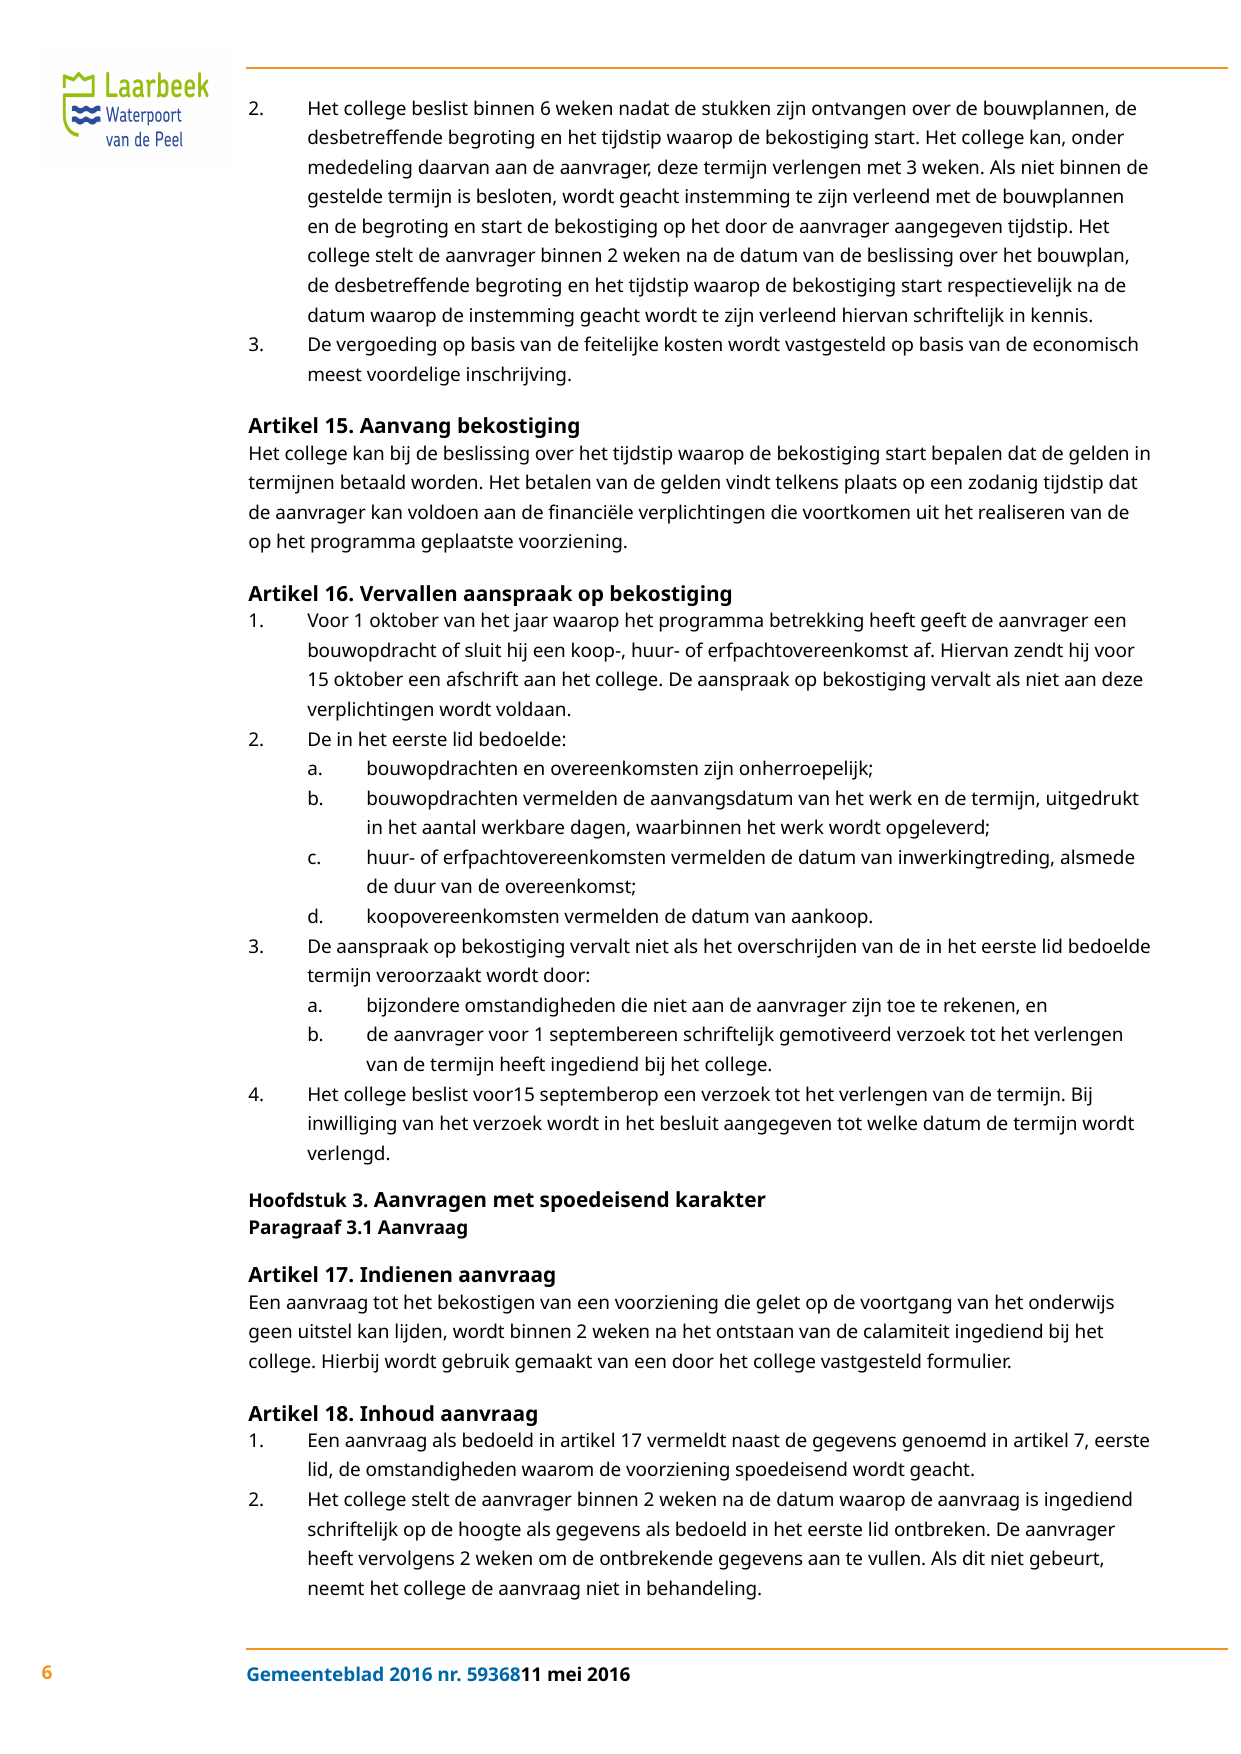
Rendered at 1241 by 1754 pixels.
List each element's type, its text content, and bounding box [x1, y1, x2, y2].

list de aanvrager voor 1 septembereen schriftelijk gemotiveerd verzoek tot het verlengen van de termijn heeft ingediend bij het college. [307, 1022, 1152, 1077]
list bouwopdrachten en overeenkomsten zijn onherroepelijk; [307, 755, 1152, 781]
text Artikel 18. Inhoud aanvraag [248, 1399, 1152, 1427]
text Artikel 15. Aanvang bekostiging [248, 411, 1152, 440]
text Hoofdstuk 3. Aanvragen met spoedeisend karakter [248, 1186, 1152, 1214]
list De in het eerste lid bedoelde: [248, 726, 1152, 752]
list bouwopdrachten vermelden de aanvangsdatum van het werk en de termijn, uitgedrukt in het aantal werkbare dagen, waarbinnen het werk wordt opgeleverd; [307, 785, 1152, 840]
list koopovereenkomsten vermelden de datum van aankoop. [307, 903, 1152, 929]
list De aanspraak op bekostiging vervalt niet als het overschrijden van de in het eerste lid bedoelde termijn veroorzaakt wordt door: [248, 933, 1152, 988]
text Een aanvraag tot het bekostigen van een voorziening die gelet op de voortgang van het onderwijs geen uitstel kan lijden, wordt binnen 2 weken na het ontstaan van de calamiteit ingediend bij het college. Hierbij wordt gebruik gemaakt van een door het college vastgesteld formulier. [248, 1289, 1152, 1374]
text Artikel 16. Vervallen aanspraak op bekostiging [248, 579, 1152, 607]
list bijzondere omstandigheden die niet aan de aanvrager zijn toe te rekenen, en [307, 992, 1152, 1018]
list Een aanvraag als bedoeld in artikel 17 vermeldt naast de gegevens genoemd in artikel 7, eerste lid, de omstandigheden waarom de voorziening spoedeisend wordt geacht. [248, 1427, 1152, 1482]
list De vergoeding op basis van de feitelijke kosten wordt vastgesteld op basis van de economisch meest voordelige inschrijving. [248, 331, 1152, 387]
picture [41, 47, 231, 172]
text Artikel 17. Indienen aanvraag [248, 1261, 1152, 1289]
list Voor 1 oktober van het jaar waarop het programma betrekking heeft geeft de aanvrager een bouwopdracht of sluit hij een koop-, huur- of erfpachtovereenkomst af. Hiervan zendt hij voor 15 oktober een afschrift aan het college. De aanspraak op bekostiging vervalt als niet aan deze verplichtingen wordt voldaan. [248, 607, 1152, 722]
list Het college beslist voor15 septemberop een verzoek tot het verlengen van de termijn. Bij inwilliging van het verzoek wordt in het besluit aangegeven tot welke datum de termijn wordt verlengd. [248, 1081, 1152, 1166]
list Het college beslist binnen 6 weken nadat de stukken zijn ontvangen over de bouwplannen, de desbetreffende begroting en het tijdstip waarop de bekostiging start. Het college kan, onder mededeling daarvan aan de aanvrager, deze termijn verlengen met 3 weken. Als niet binnen de gestelde termijn is besloten, wordt geacht instemming te zijn verleend met de bouwplannen en de begroting en start de bekostiging op het door de aanvrager aangegeven tijdstip. Het college stelt de aanvrager binnen 2 weken na de datum van de beslissing over het bouwplan, de desbetreffende begroting en het tijdstip waarop de bekostiging start respectievelijk na de datum waarop de instemming geacht wordt te zijn verleend hiervan schriftelijk in kennis. [248, 95, 1152, 328]
list huur- of erfpachtovereenkomsten vermelden de datum van inwerkingtreding, alsmede de duur van de overeenkomst; [307, 844, 1152, 899]
text Het college kan bij de beslissing over het tijdstip waarop de bekostiging start bepalen dat de gelden in termijnen betaald worden. Het betalen van de gelden vindt telkens plaats op een zodanig tijdstip dat de aanvrager kan voldoen aan de financiële verplichtingen die voortkomen uit het realiseren van de op het programma geplaatste voorziening. [248, 440, 1152, 554]
list Het college stelt de aanvrager binnen 2 weken na de datum waarop de aanvraag is ingediend schriftelijk op de hoogte als gegevens als bedoeld in het eerste lid ontbreken. De aanvrager heeft vervolgens 2 weken om de ontbrekende gegevens aan te vullen. Als dit niet gebeurt, neemt het college de aanvraag niet in behandeling. [248, 1486, 1152, 1601]
text Paragraaf 3.1 Aanvraag [248, 1214, 1152, 1240]
